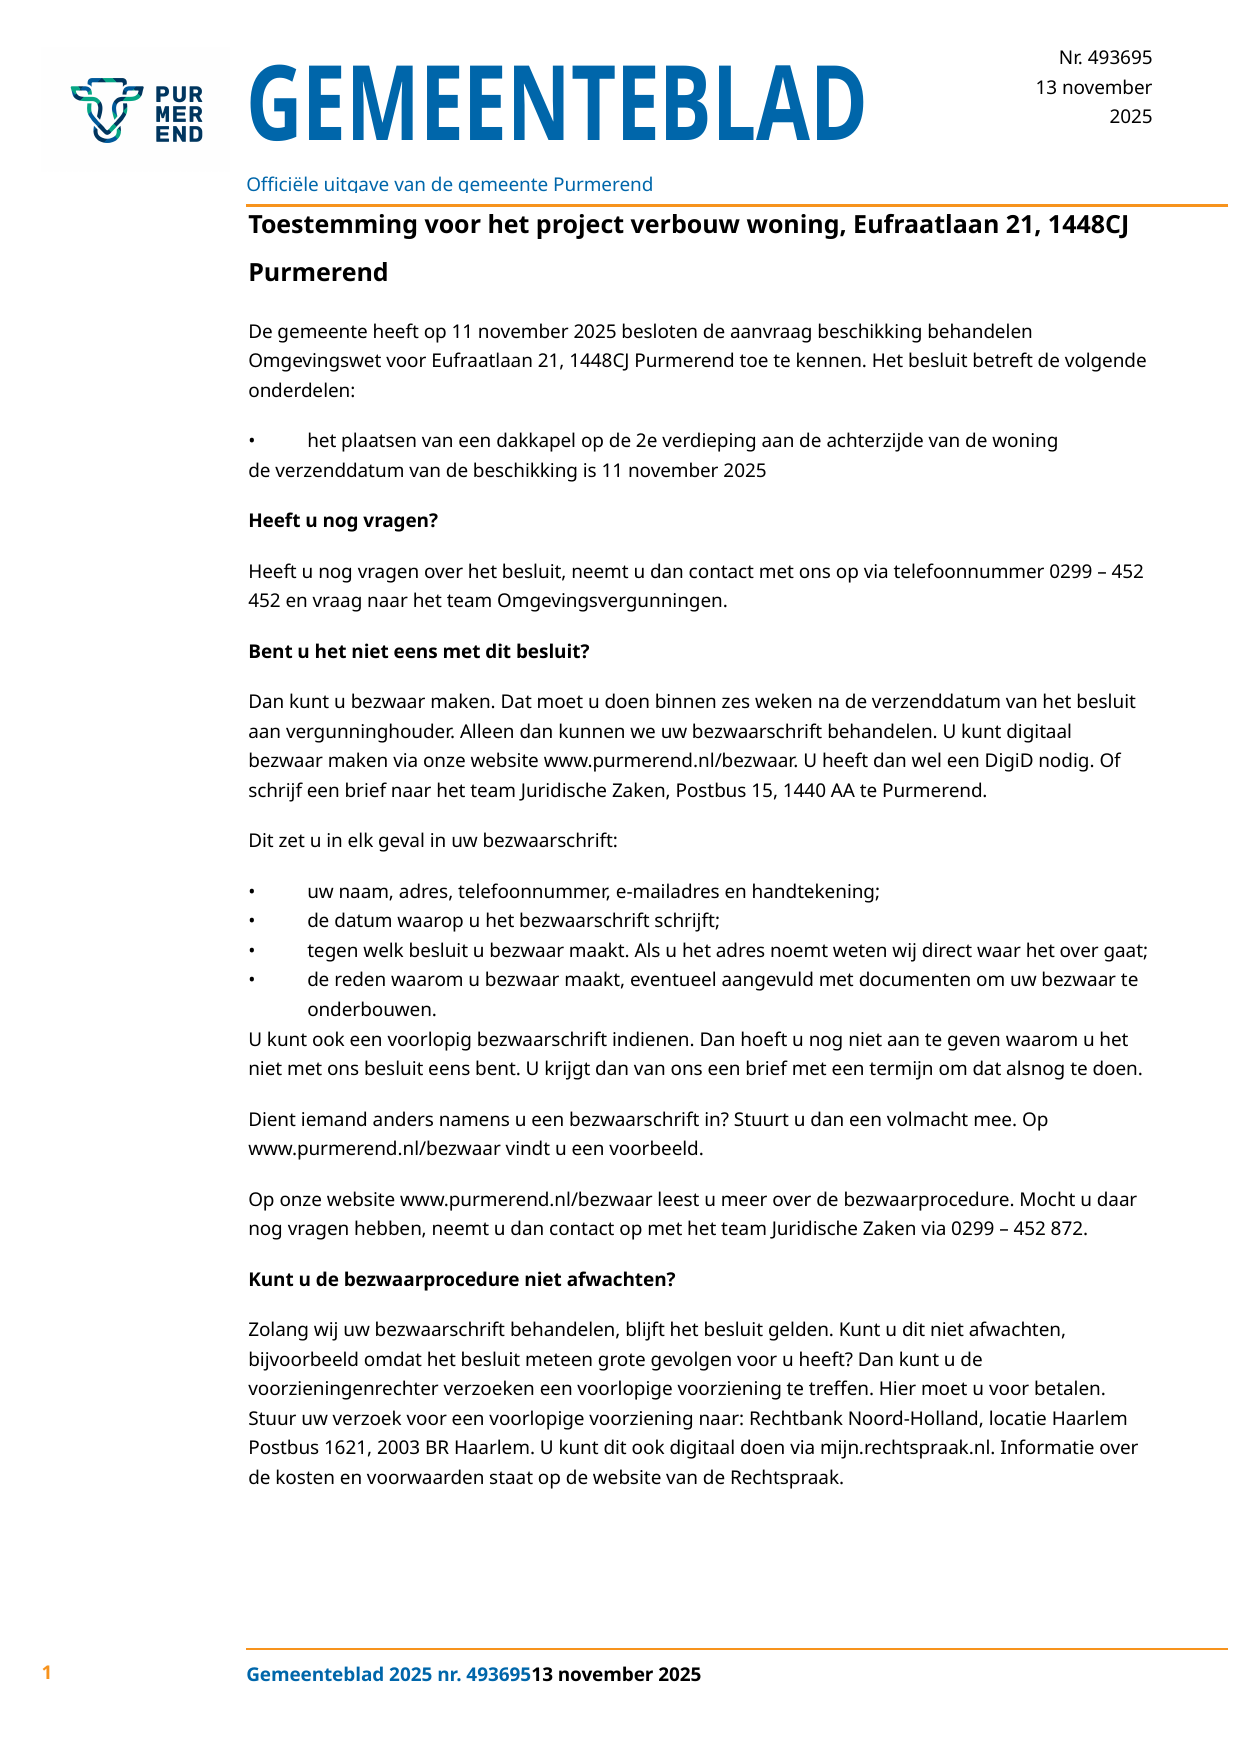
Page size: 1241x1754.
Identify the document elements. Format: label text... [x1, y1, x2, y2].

list tegen welk besluit u bezwaar maakt. Als u het adres noemt weten wij direct waar het over gaat; [248, 937, 1152, 963]
text Heeft u nog vragen over het besluit, neemt u dan contact met ons op via telefoonnummer 0299 – 452 452 en vraag naar het team Omgevingsvergunningen. [248, 558, 1152, 613]
text Dient iemand anders namens u een bezwaarschrift in? Stuurt u dan een volmacht mee. Op www.purmerend.nl/bezwaar vindt u een voorbeeld. [248, 1106, 1152, 1161]
text Zolang wij uw bezwaarschrift behandelen, blijft het besluit gelden. Kunt u dit niet afwachten, bijvoorbeeld omdat het besluit meteen grote gevolgen voor u heeft? Dan kunt u de voorzieningenrechter verzoeken een voorlopige voorziening te treffen. Hier moet u voor betalen. Stuur uw verzoek voor een voorlopige voorziening naar: Rechtbank Noord-Holland, locatie Haarlem Postbus 1621, 2003 BR Haarlem. U kunt dit ook digitaal doen via mijn.rechtspraak.nl. Informatie over de kosten en voorwaarden staat op de website van de Rechtspraak. [248, 1316, 1152, 1490]
text Dit zet u in elk geval in uw bezwaarschrift: [248, 827, 1152, 853]
list de datum waarop u het bezwaarschrift schrijft; [248, 907, 1152, 933]
text Heeft u nog vragen? [248, 507, 1152, 533]
text De gemeente heeft op 11 november 2025 besloten de aanvraag beschikking behandelen Omgevingswet voor Eufraatlaan 21, 1448CJ Purmerend toe te kennen. Het besluit betreft de volgende onderdelen: [248, 318, 1152, 403]
text Kunt u de bezwaarprocedure niet afwachten? [248, 1266, 1152, 1292]
list uw naam, adres, telefoonnummer, e-mailadres en handtekening; [248, 878, 1152, 904]
list het plaatsen van een dakkapel op de 2e verdieping aan de achterzijde van de woning [248, 427, 1152, 453]
text de verzenddatum van de beschikking is 11 november 2025 [248, 457, 1152, 483]
text U kunt ook een voorlopig bezwaarschrift indienen. Dan hoeft u nog niet aan te geven waarom u het niet met ons besluit eens bent. U krijgt dan van ons een brief met een termijn om dat alsnog te doen. [248, 1026, 1152, 1081]
text Bent u het niet eens met dit besluit? [248, 638, 1152, 664]
text Dan kunt u bezwaar maken. Dat moet u doen binnen zes weken na de verzenddatum van het besluit aan vergunninghouder. Alleen dan kunnen we uw bezwaarschrift behandelen. U kunt digitaal bezwaar maken via onze website www.purmerend.nl/bezwaar. U heeft dan wel een DigiD nodig. Of schrijf een brief naar het team Juridische Zaken, Postbus 15, 1440 AA te Purmerend. [248, 688, 1152, 803]
list de reden waarom u bezwaar maakt, eventueel aangevuld met documenten om uw bezwaar te onderbouwen. [248, 967, 1152, 1022]
picture [41, 47, 231, 172]
text Op onze website www.purmerend.nl/bezwaar leest u meer over de bezwaarprocedure. Mocht u daar nog vragen hebben, neemt u dan contact op met het team Juridische Zaken via 0299 – 452 872. [248, 1186, 1152, 1241]
text Toestemming voor het project verbouw woning, Eufraatlaan 21, 1448CJ Purmerend [248, 207, 1152, 288]
